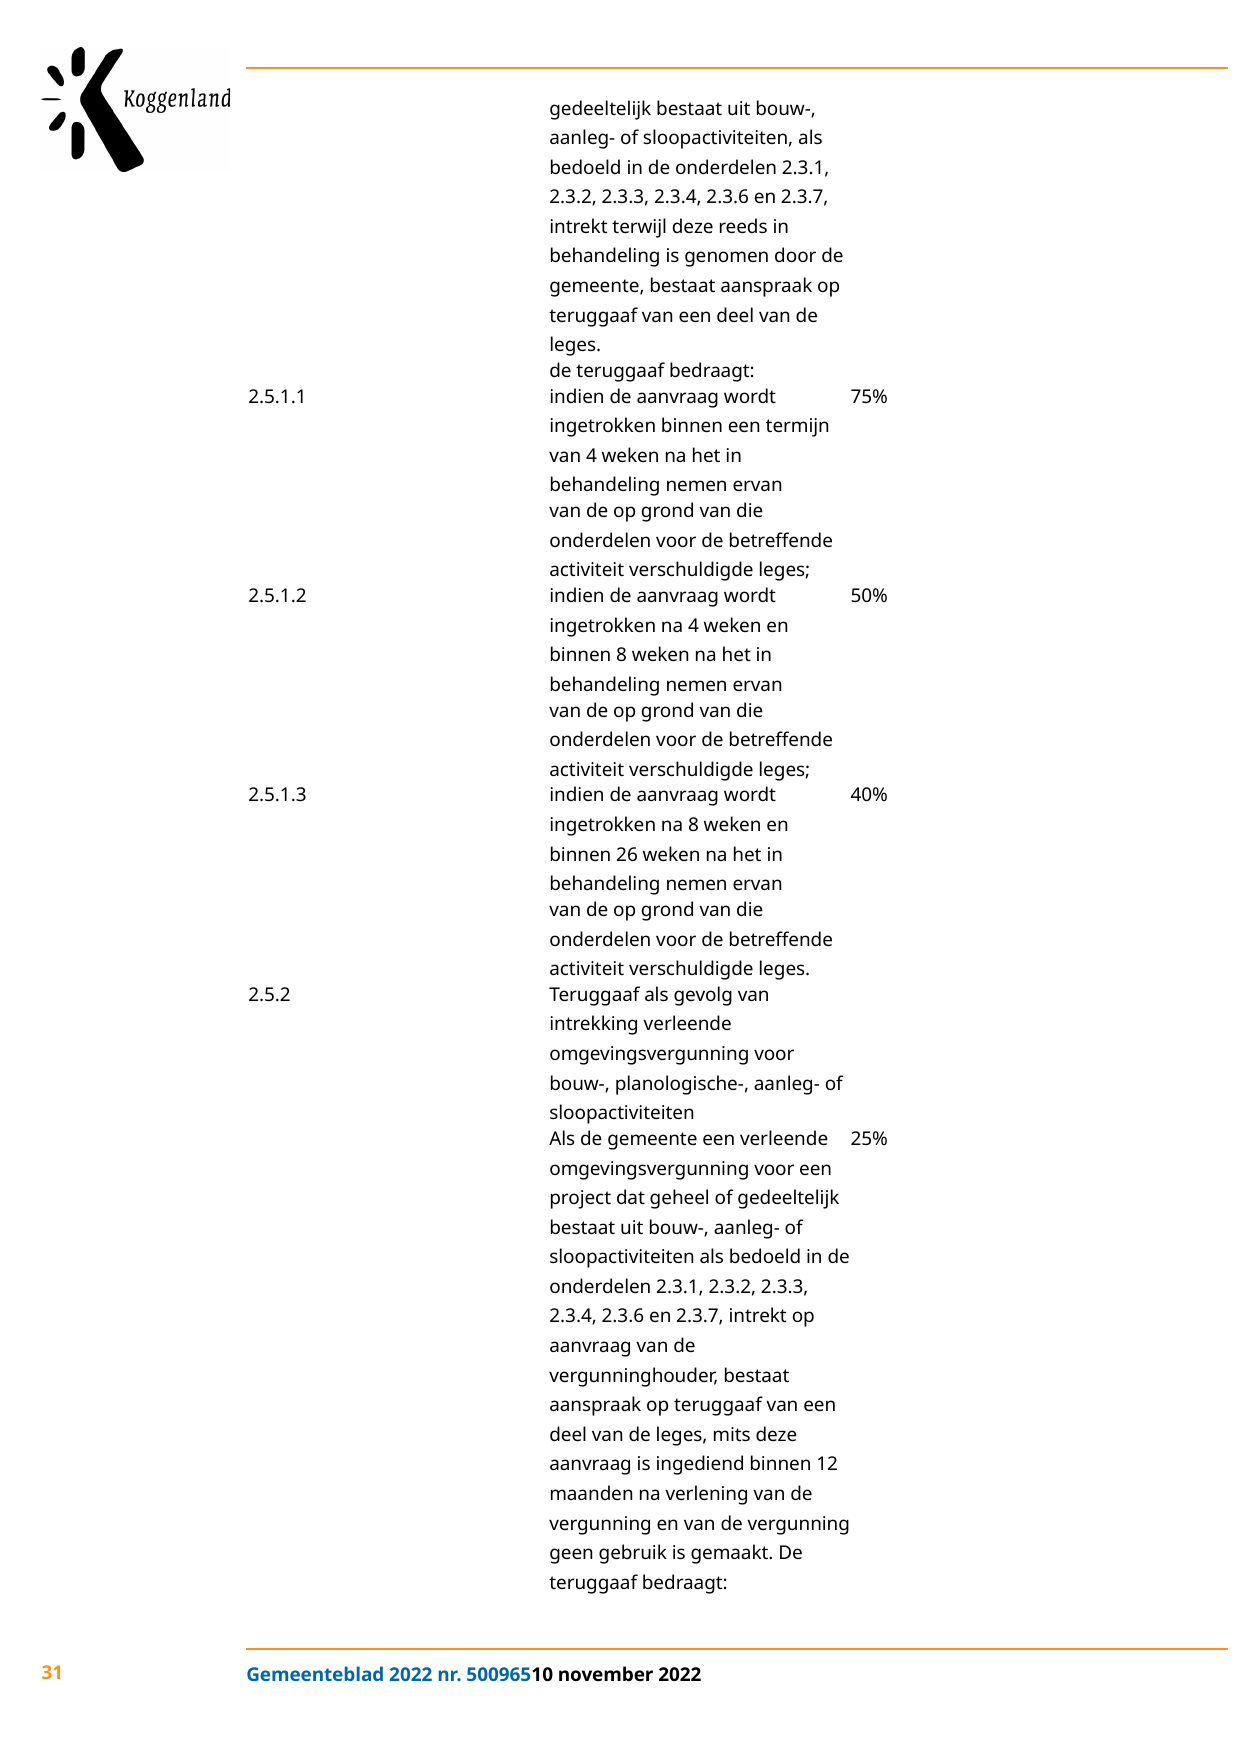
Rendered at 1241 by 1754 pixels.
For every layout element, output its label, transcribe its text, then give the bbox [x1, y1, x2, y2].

table_cell 2.5.1.1 [248, 383, 549, 497]
table_cell [248, 498, 549, 582]
table_cell [248, 95, 549, 357]
table_cell [248, 1125, 549, 1594]
table_cell 50% [850, 582, 1152, 697]
table_cell 40% [850, 782, 1152, 896]
table_cell [850, 95, 1152, 357]
table_cell de teruggaaf bedraagt: [549, 357, 850, 383]
table_cell [850, 697, 1152, 782]
table_cell [850, 896, 1152, 981]
table_cell indien de aanvraag wordt ingetrokken binnen een termijn van 4 weken na het in behandeling nemen ervan [549, 383, 850, 497]
table_cell Als de gemeente een verleende omgevingsvergunning voor een project dat geheel of gedeeltelijk bestaat uit bouw-, aanleg- of sloopactiviteiten als bedoeld in de onderdelen 2.3.1, 2.3.2, 2.3.3, 2.3.4, 2.3.6 en 2.3.7, intrekt op aanvraag van de vergunninghouder, bestaat aanspraak op teruggaaf van een deel van de leges, mits deze aanvraag is ingediend binnen 12 maanden na verlening van de vergunning en van de vergunning geen gebruik is gemaakt. De teruggaaf bedraagt: [549, 1125, 850, 1594]
table_cell 75% [850, 383, 1152, 497]
table_cell 2.5.2 [248, 981, 549, 1125]
table_cell 2.5.1.2 [248, 582, 549, 697]
picture [41, 47, 231, 172]
table_cell [248, 896, 549, 981]
table_cell indien de aanvraag wordt ingetrokken na 4 weken en binnen 8 weken na het in behandeling nemen ervan [549, 582, 850, 697]
table_cell [248, 697, 549, 782]
table_cell [248, 357, 549, 383]
table_cell van de op grond van die onderdelen voor de betreffende activiteit verschuldigde leges. [549, 896, 850, 981]
table_cell 25% [850, 1125, 1152, 1594]
table_cell van de op grond van die onderdelen voor de betreffende activiteit verschuldigde leges; [549, 498, 850, 582]
table_cell 2.5.1.3 [248, 782, 549, 896]
table_cell [850, 498, 1152, 582]
table_cell indien de aanvraag wordt ingetrokken na 8 weken en binnen 26 weken na het in behandeling nemen ervan [549, 782, 850, 896]
table_cell gedeeltelijk bestaat uit bouw-, aanleg- of sloopactiviteiten, als bedoeld in de onderdelen 2.3.1, 2.3.2, 2.3.3, 2.3.4, 2.3.6 en 2.3.7, intrekt terwijl deze reeds in behandeling is genomen door de gemeente, bestaat aanspraak op teruggaaf van een deel van de leges. [549, 95, 850, 357]
table_cell [850, 981, 1152, 1125]
table_cell [850, 357, 1152, 383]
table_cell Teruggaaf als gevolg van intrekking verleende omgevingsvergunning voor bouw-, planologische-, aanleg- of sloopactiviteiten [549, 981, 850, 1125]
table_cell van de op grond van die onderdelen voor de betreffende activiteit verschuldigde leges; [549, 697, 850, 782]
